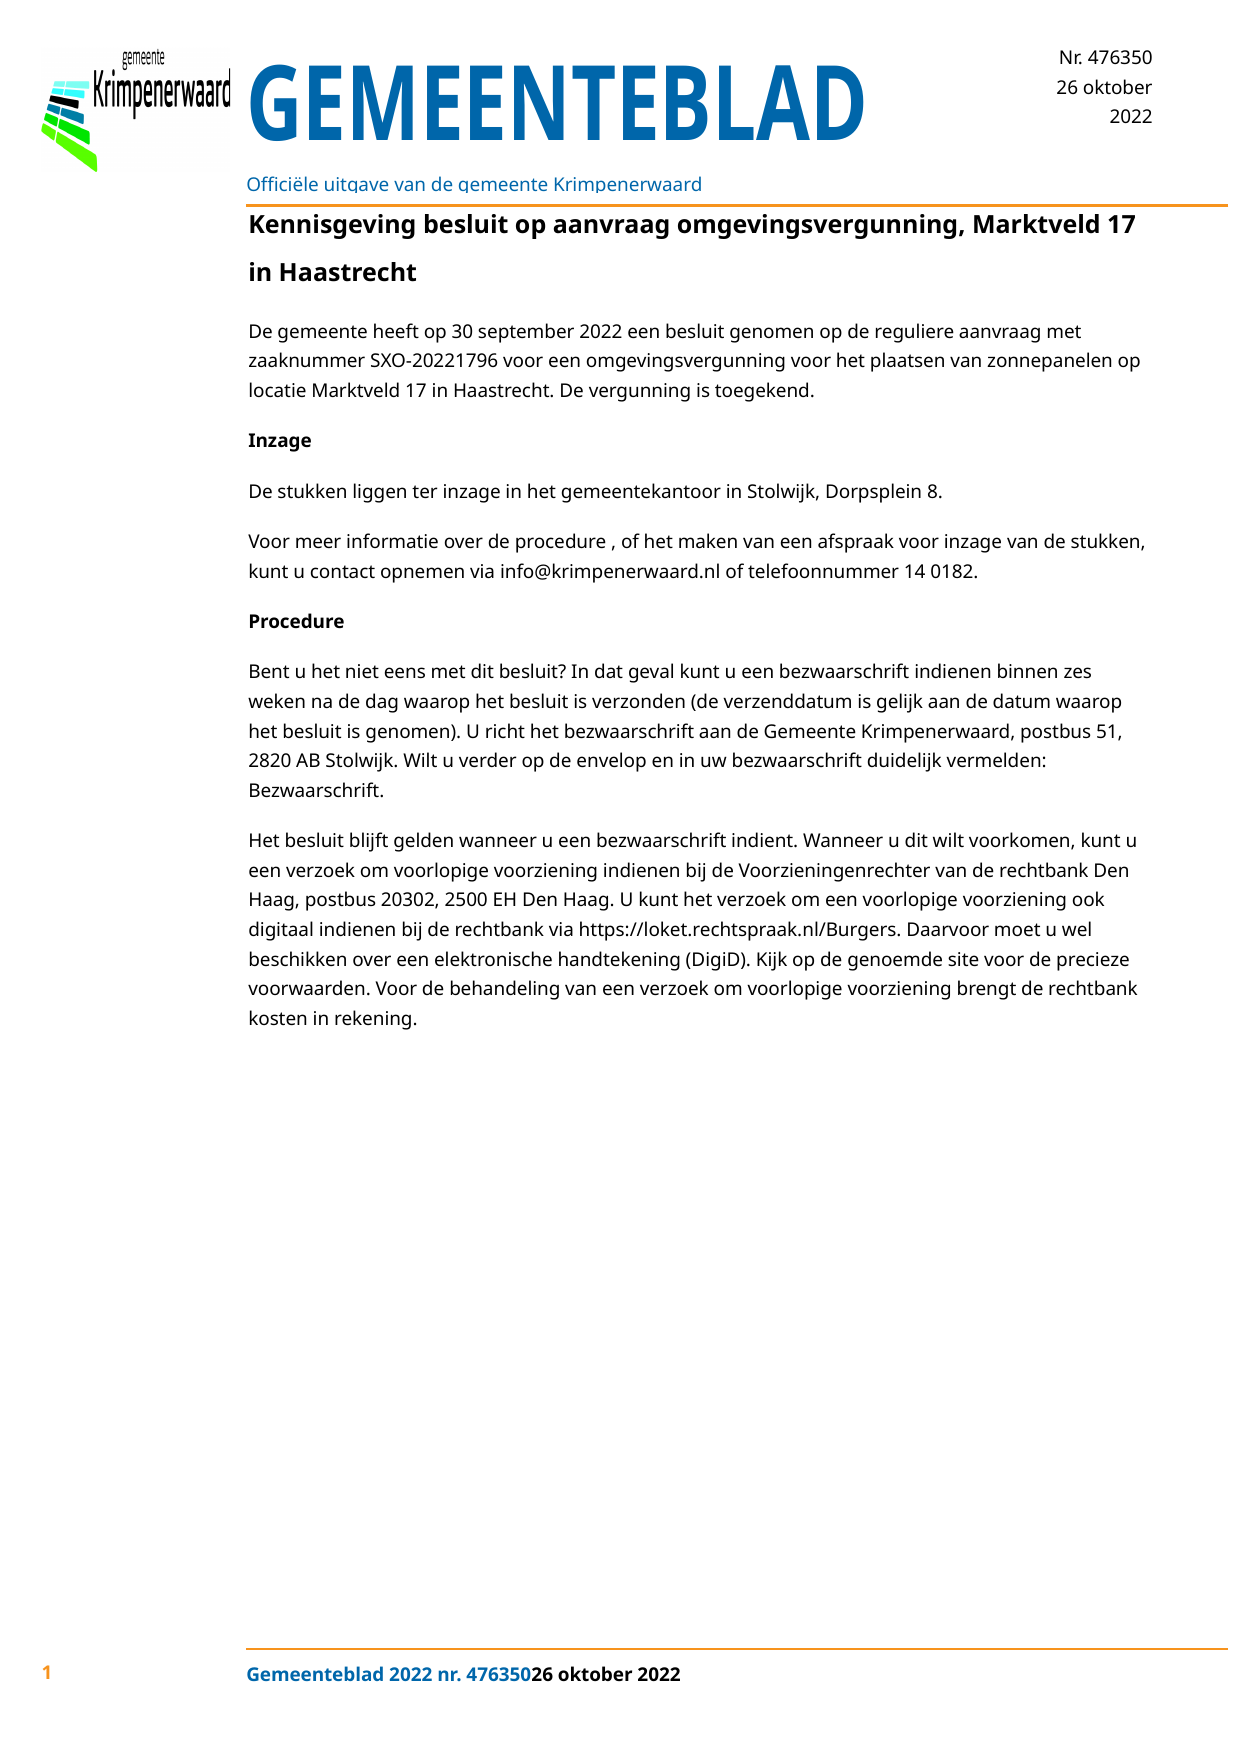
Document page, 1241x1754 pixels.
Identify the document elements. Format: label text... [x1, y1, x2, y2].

text Kennisgeving besluit op aanvraag omgevingsvergunning, Marktveld 17 in Haastrecht [248, 207, 1152, 288]
text Procedure [248, 608, 1152, 634]
text Bent u het niet eens met dit besluit? In dat geval kunt u een bezwaarschrift indienen binnen zes weken na de dag waarop het besluit is verzonden (de verzenddatum is gelijk aan de datum waarop het besluit is genomen). U richt het bezwaarschrift aan de Gemeente Krimpenerwaard, postbus 51, 2820 AB Stolwijk. Wilt u verder op de envelop en in uw bezwaarschrift duidelijk vermelden: Bezwaarschrift. [248, 659, 1152, 803]
text Inzage [248, 427, 1152, 453]
text Voor meer informatie over de procedure , of het maken van een afspraak voor inzage van de stukken, kunt u contact opnemen via info@krimpenerwaard.nl of telefoonnummer 14 0182. [248, 528, 1152, 584]
text De stukken liggen ter inzage in het gemeentekantoor in Stolwijk, Dorpsplein 8. [248, 478, 1152, 504]
text Het besluit blijft gelden wanneer u een bezwaarschrift indient. Wanneer u dit wilt voorkomen, kunt u een verzoek om voorlopige voorziening indienen bij de Voorzieningenrechter van de rechtbank Den Haag, postbus 20302, 2500 EH Den Haag. U kunt het verzoek om een voorlopige voorziening ook digitaal indienen bij de rechtbank via https://loket.rechtspraak.nl/Burgers. Daarvoor moet u wel beschikken over een elektronische handtekening (DigiD). Kijk op de genoemde site voor de precieze voorwaarden. Voor de behandeling van een verzoek om voorlopige voorziening brengt de rechtbank kosten in rekening. [248, 827, 1152, 1031]
picture [41, 47, 231, 172]
text De gemeente heeft op 30 september 2022 een besluit genomen op de reguliere aanvraag met zaaknummer SXO-20221796 voor een omgevingsvergunning voor het plaatsen van zonnepanelen op locatie Marktveld 17 in Haastrecht. De vergunning is toegekend. [248, 318, 1152, 403]
